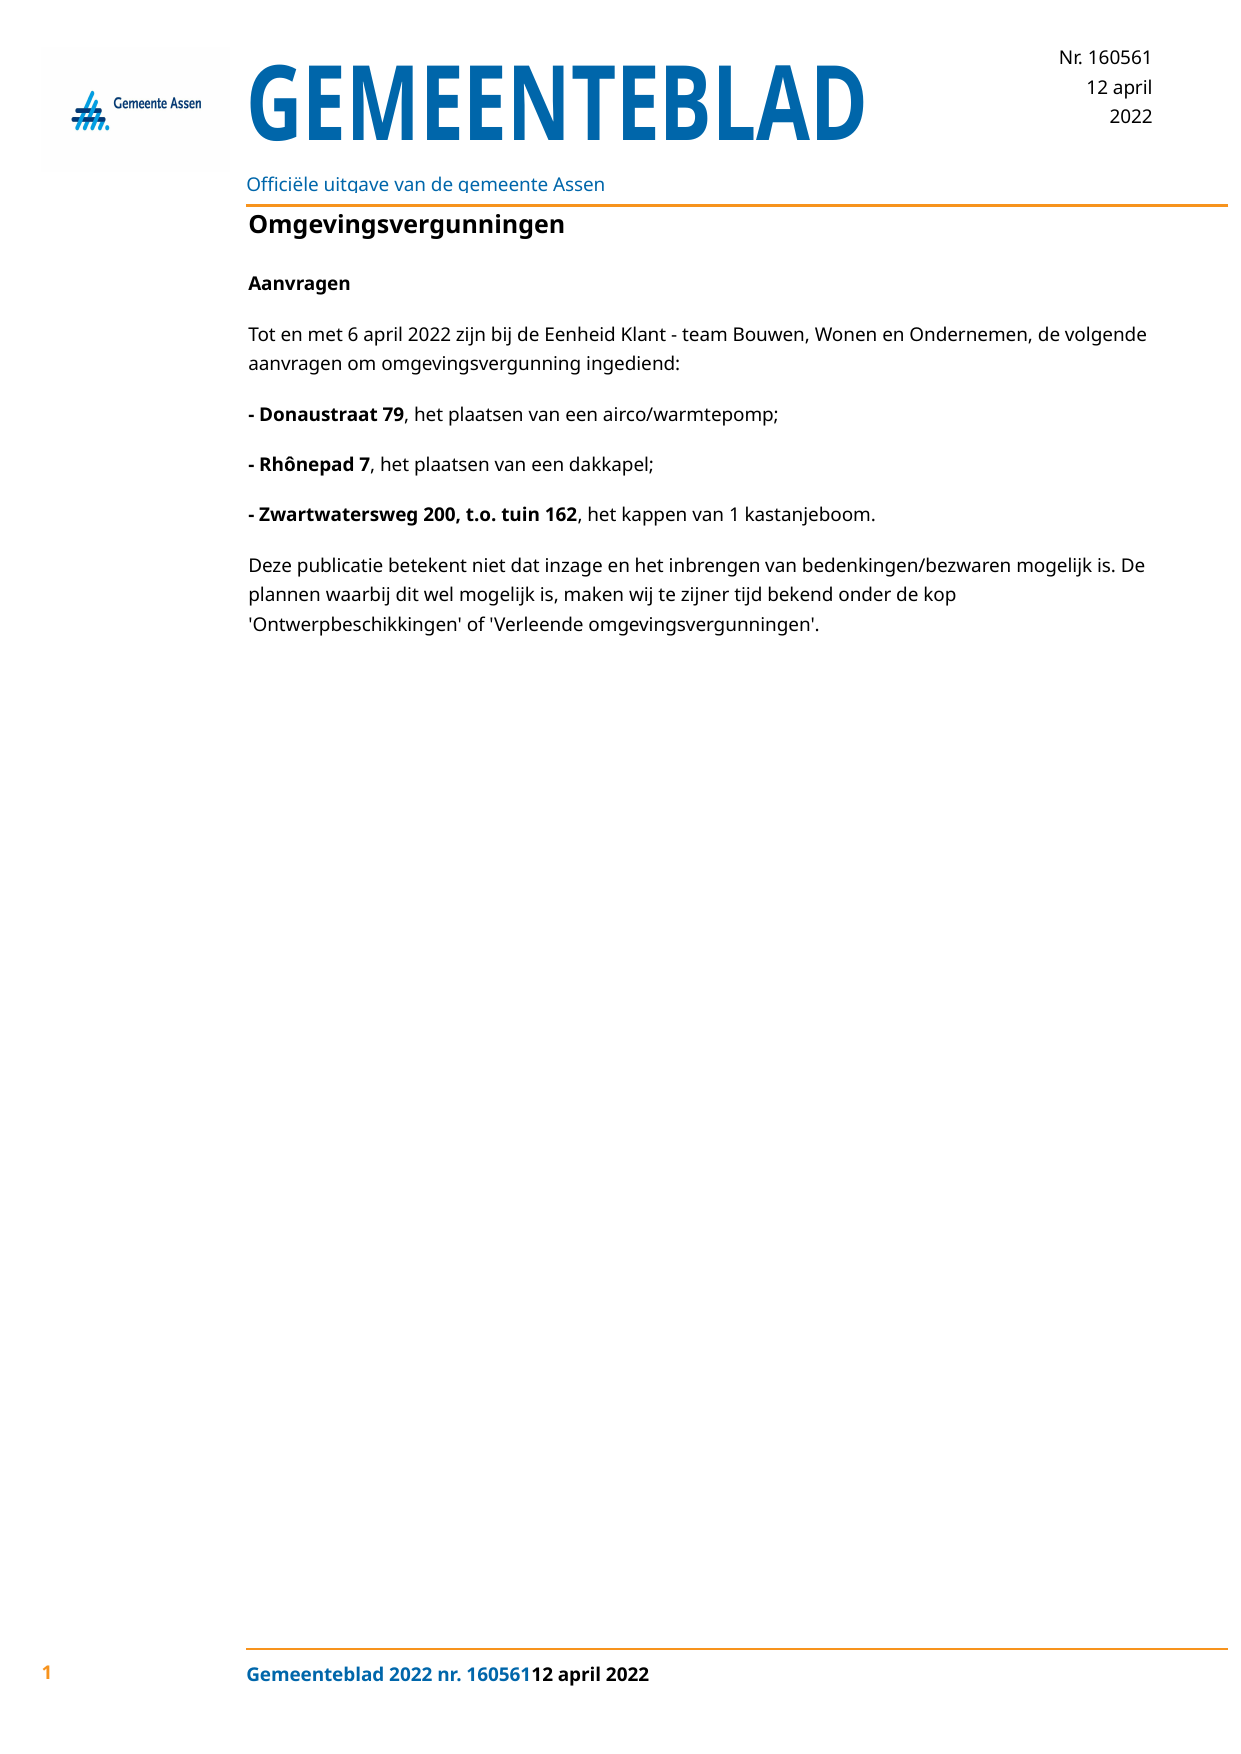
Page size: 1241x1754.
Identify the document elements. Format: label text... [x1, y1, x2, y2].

text Omgevingsvergunningen [248, 207, 1152, 241]
text Deze publicatie betekent niet dat inzage en het inbrengen van bedenkingen/bezwaren mogelijk is. De plannen waarbij dit wel mogelijk is, maken wij te zijner tijd bekend onder de kop 'Ontwerpbeschikkingen' of 'Verleende omgevingsvergunningen'. [248, 552, 1152, 637]
picture [41, 47, 231, 172]
text - Rhônepad 7, het plaatsen van een dakkapel; [248, 451, 1152, 477]
text - Donaustraat 79, het plaatsen van een airco/warmtepomp; [248, 401, 1152, 426]
text Tot en met 6 april 2022 zijn bij de Eenheid Klant - team Bouwen, Wonen en Ondernemen, de volgende aanvragen om omgevingsvergunning ingediend: [248, 321, 1152, 376]
text Aanvragen [248, 270, 1152, 296]
text - Zwartwatersweg 200, t.o. tuin 162, het kappen van 1 kastanjeboom. [248, 502, 1152, 527]
